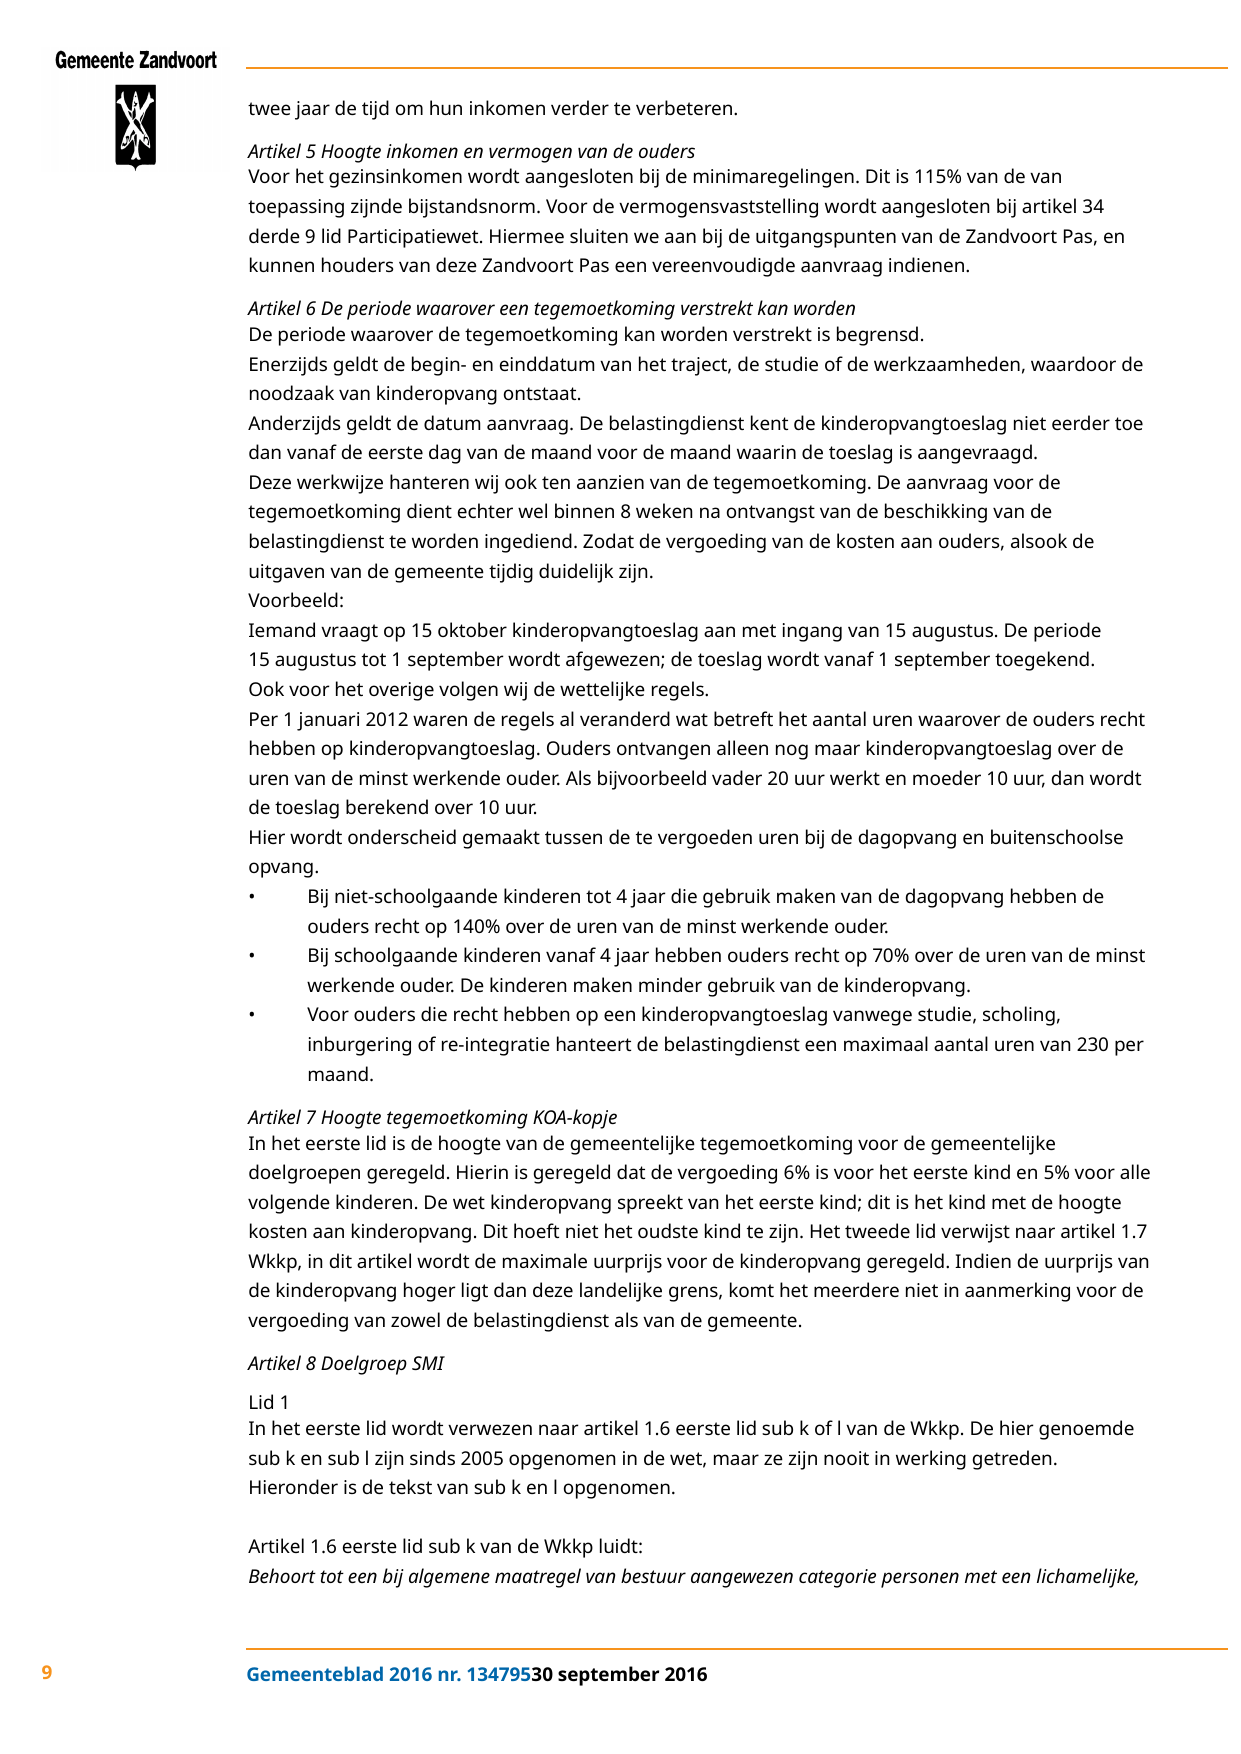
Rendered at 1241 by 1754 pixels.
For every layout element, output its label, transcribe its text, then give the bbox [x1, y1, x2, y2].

text Lid 1 [248, 1389, 1152, 1415]
text Behoort tot een bij algemene maatregel van bestuur aangewezen categorie personen met een lichamelijke, [248, 1563, 1152, 1589]
text Voorbeeld: [248, 587, 1152, 613]
text De periode waarover de tegemoetkoming kan worden verstrekt is begrensd. [248, 321, 1152, 347]
text Artikel 7 Hoogte tegemoetkoming KOA-kopje [248, 1104, 1152, 1130]
list Voor ouders die recht hebben op een kinderopvangtoeslag vanwege studie, scholing, inburgering of re-integratie hanteert de belastingdienst een maximaal aantal uren van 230 per maand. [248, 1002, 1152, 1087]
text In het eerste lid wordt verwezen naar artikel 1.6 eerste lid sub k of l van de Wkkp. De hier genoemde sub k en sub l zijn sinds 2005 opgenomen in de wet, maar ze zijn nooit in werking getreden. Hieronder is de tekst van sub k en l opgenomen. [248, 1415, 1152, 1500]
text Ook voor het overige volgen wij de wettelijke regels. [248, 676, 1152, 702]
text twee jaar de tijd om hun inkomen verder te verbeteren. [248, 95, 1152, 121]
text Hier wordt onderscheid gemaakt tussen de te vergoeden uren bij de dagopvang en buitenschoolse opvang. [248, 824, 1152, 879]
text Artikel 8 Doelgroep SMI [248, 1350, 1152, 1376]
text Voor het gezinsinkomen wordt aangesloten bij de minimaregelingen. Dit is 115% van de van toepassing zijnde bijstandsnorm. Voor de vermogensvaststelling wordt aangesloten bij artikel 34 derde 9 lid Participatiewet. Hiermee sluiten we aan bij de uitgangspunten van de Zandvoort Pas, en kunnen houders van deze Zandvoort Pas een vereenvoudigde aanvraag indienen. [248, 164, 1152, 278]
picture [41, 47, 231, 172]
text Artikel 1.6 eerste lid sub k van de Wkkp luidt: [248, 1534, 1152, 1559]
text Artikel 5 Hoogte inkomen en vermogen van de ouders [248, 138, 1152, 164]
text Artikel 6 De periode waarover een tegemoetkoming verstrekt kan worden [248, 296, 1152, 321]
text Enerzijds geldt de begin- en einddatum van het traject, de studie of de werkzaamheden, waardoor de noodzaak van kinderopvang ontstaat. [248, 351, 1152, 406]
text Anderzijds geldt de datum aanvraag. De belastingdienst kent de kinderopvangtoeslag niet eerder toe dan vanaf de eerste dag van de maand voor de maand waarin de toeslag is aangevraagd. [248, 410, 1152, 465]
text Deze werkwijze hanteren wij ook ten aanzien van de tegemoetkoming. De aanvraag voor de tegemoetkoming dient echter wel binnen 8 weken na ontvangst van de beschikking van de belastingdienst te worden ingediend. Zodat de vergoeding van de kosten aan ouders, alsook de uitgaven van de gemeente tijdig duidelijk zijn. [248, 469, 1152, 584]
text Per 1 januari 2012 waren de regels al veranderd wat betreft het aantal uren waarover de ouders recht hebben op kinderopvangtoeslag. Ouders ontvangen alleen nog maar kinderopvangtoeslag over de uren van de minst werkende ouder. Als bijvoorbeeld vader 20 uur werkt en moeder 10 uur, dan wordt de toeslag berekend over 10 uur. [248, 706, 1152, 820]
list Bij niet-schoolgaande kinderen tot 4 jaar die gebruik maken van de dagopvang hebben de ouders recht op 140% over de uren van de minst werkende ouder. [248, 883, 1152, 939]
list Bij schoolgaande kinderen vanaf 4 jaar hebben ouders recht op 70% over de uren van de minst werkende ouder. De kinderen maken minder gebruik van de kinderopvang. [248, 942, 1152, 998]
text In het eerste lid is de hoogte van de gemeentelijke tegemoetkoming voor de gemeentelijke doelgroepen geregeld. Hierin is geregeld dat de vergoeding 6% is voor het eerste kind en 5% voor alle volgende kinderen. De wet kinderopvang spreekt van het eerste kind; dit is het kind met de hoogte kosten aan kinderopvang. Dit hoeft niet het oudste kind te zijn. Het tweede lid verwijst naar artikel 1.7 Wkkp, in dit artikel wordt de maximale uurprijs voor de kinderopvang geregeld. Indien de uurprijs van de kinderopvang hoger ligt dan deze landelijke grens, komt het meerdere niet in aanmerking voor de vergoeding van zowel de belastingdienst als van de gemeente. [248, 1130, 1152, 1333]
text Iemand vraagt op 15 oktober kinderopvangtoeslag aan met ingang van 15 augustus. De periode 15 augustus tot 1 september wordt afgewezen; de toeslag wordt vanaf 1 september toegekend. [248, 617, 1152, 672]
